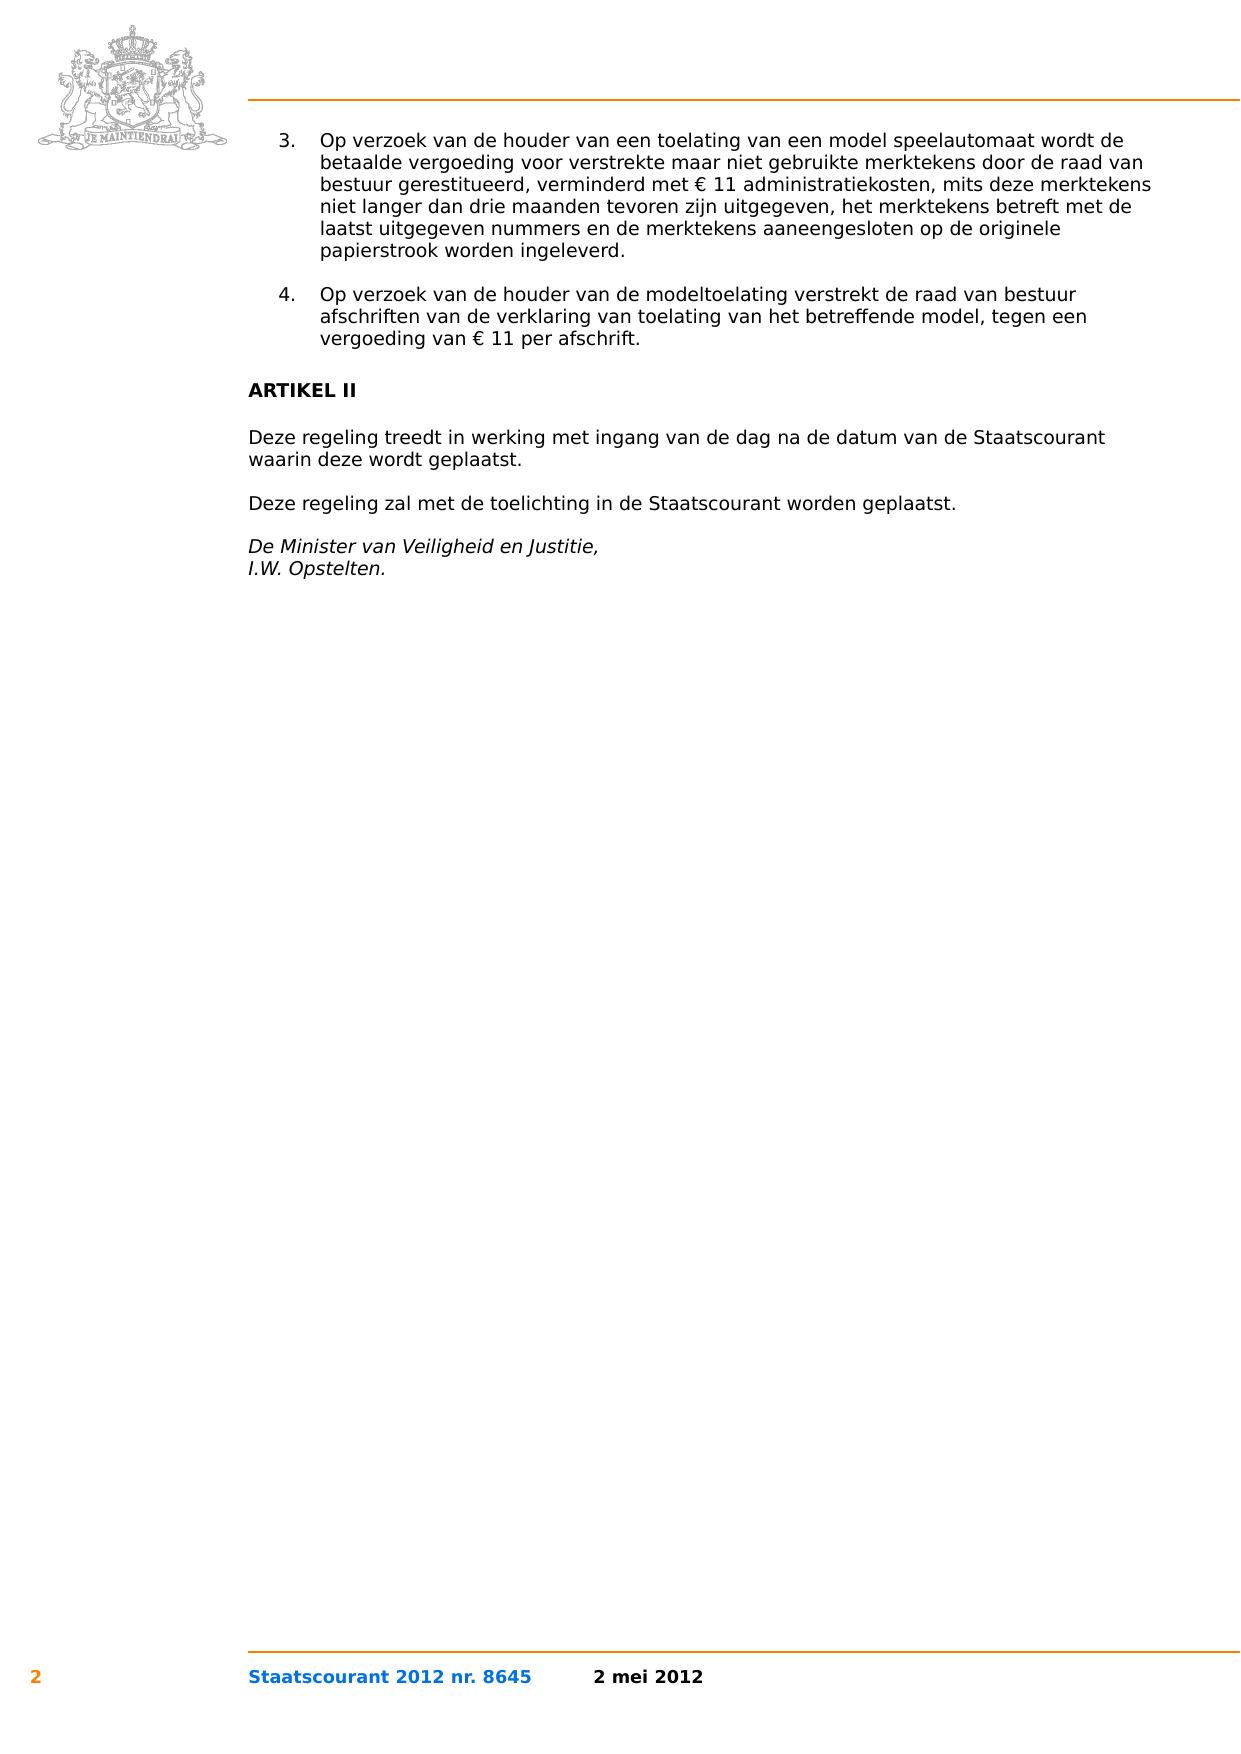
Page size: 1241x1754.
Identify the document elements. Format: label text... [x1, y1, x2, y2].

text Deze regeling treedt in werking met ingang van de dag na de datum van de Staatscourant waarin deze wordt geplaatst. [248, 427, 1163, 471]
text 3. Op verzoek van de houder van een toelating van een model speelautomaat wordt de betaalde vergoeding voor verstrekte maar niet gebruikte merktekens door de raad van bestuur gerestitueerd, verminderd met € 11 administratiekosten, mits deze merktekens niet langer dan drie maanden tevoren zijn uitgegeven, het merktekens betreft met de laatst uitgegeven nummers en de merktekens aaneengesloten op de originele papierstrook worden ingeleverd. [278, 130, 1163, 262]
subtitle ARTIKEL II [248, 379, 1163, 402]
picture [38, 25, 227, 150]
text Deze regeling zal met de toelichting in de Staatscourant worden geplaatst. [248, 492, 1163, 514]
text 4. Op verzoek van de houder van de modeltoelating verstrekt de raad van bestuur afschriften van de verklaring van toelating van het betreffende model, tegen een vergoeding van € 11 per afschrift. [278, 284, 1163, 349]
text De Minister van Veiligheid en Justitie, I.W. Opstelten. [248, 536, 1163, 580]
